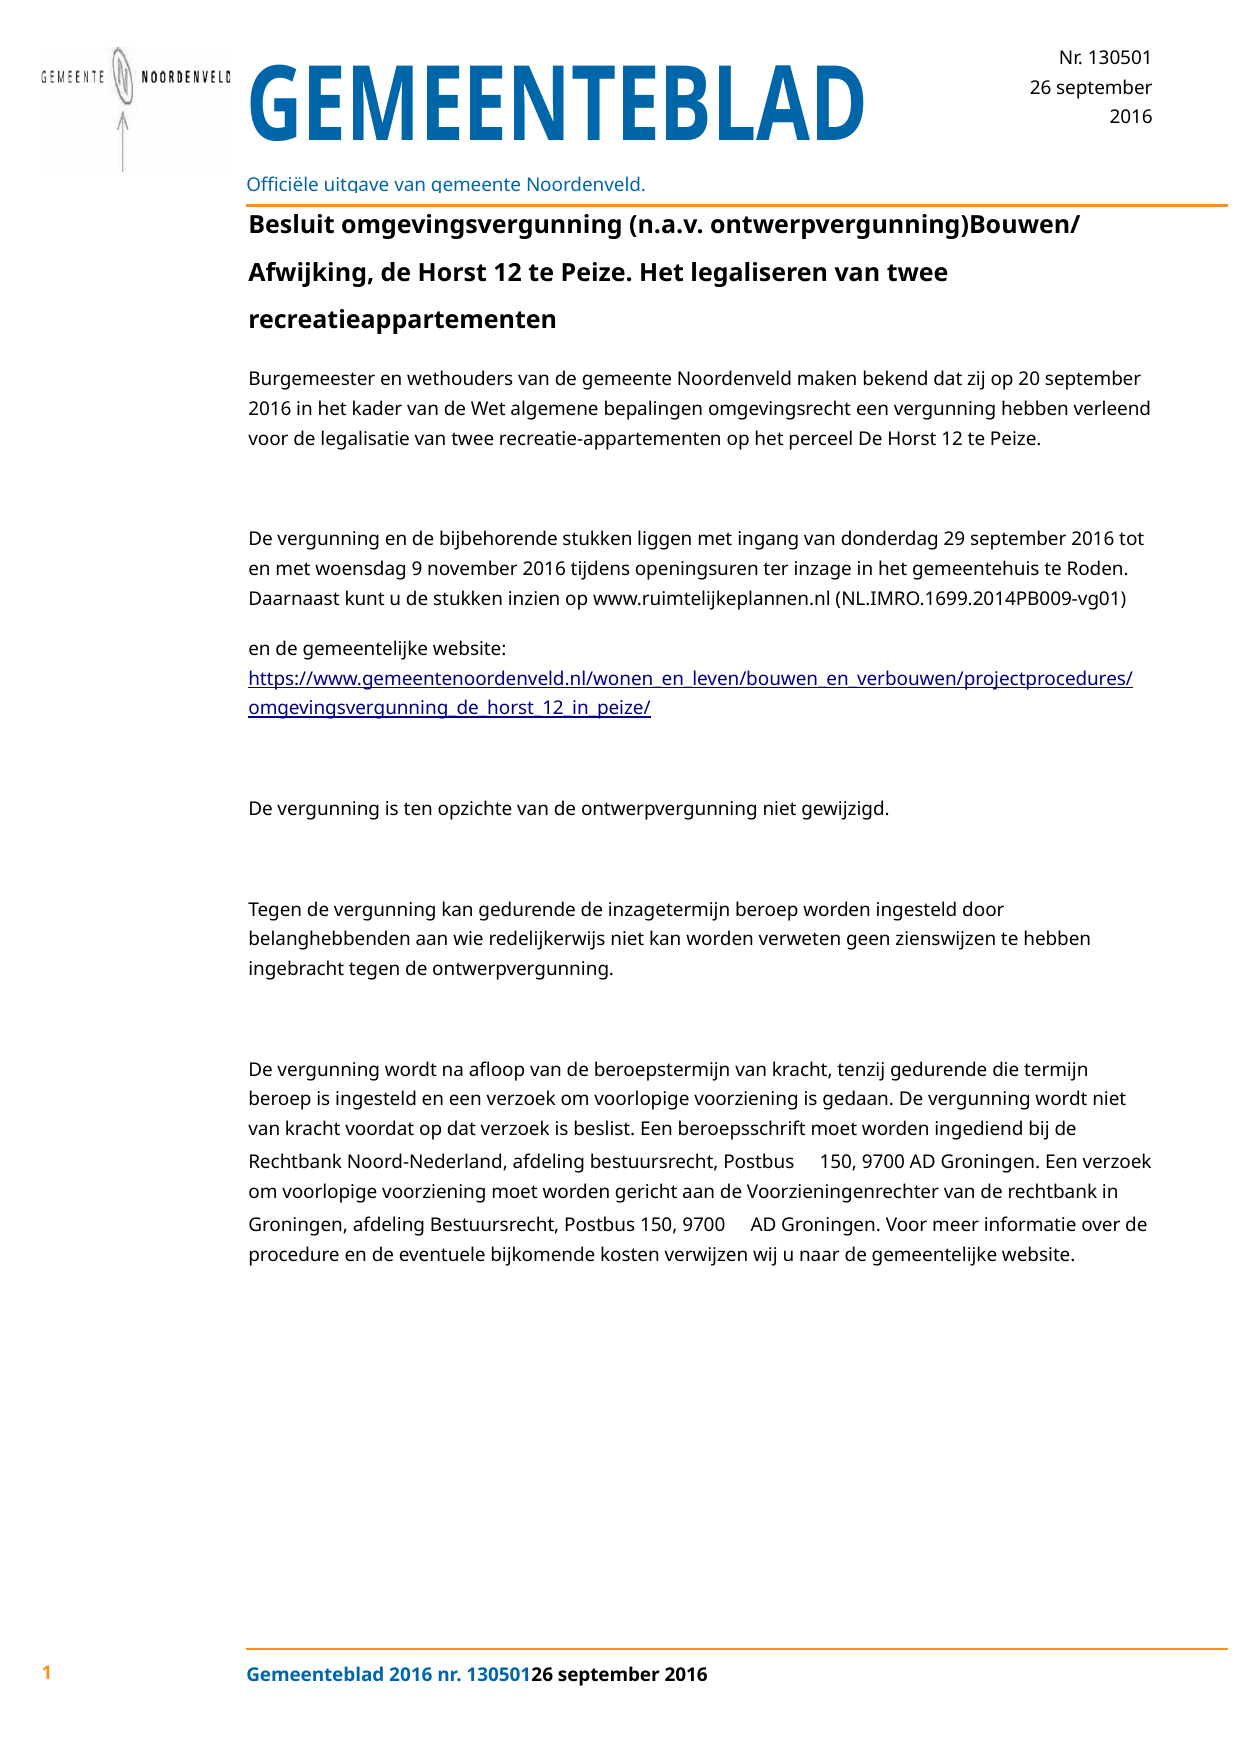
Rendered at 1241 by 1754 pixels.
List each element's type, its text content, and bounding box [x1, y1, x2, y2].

text Burgemeester en wethouders van de gemeente Noordenveld maken bekend dat zij op 20 september 2016 in het kader van de Wet algemene bepalingen omgevingsrecht een vergunning hebben verleend voor de legalisatie van twee recreatie-appartementen op het perceel De Horst 12 te Peize. [248, 366, 1152, 450]
text De vergunning en de bijbehorende stukken liggen met ingang van donderdag 29 september 2016 tot en met woensdag 9 november 2016 tijdens openingsuren ter inzage in het gemeentehuis te Roden. Daarnaast kunt u de stukken inzien op www.ruimtelijkeplannen.nl (NL.IMRO.1699.2014PB009-vg01) [248, 526, 1152, 610]
picture [41, 47, 231, 172]
text Besluit omgevingsvergunning (n.a.v. ontwerpvergunning)Bouwen/ Afwijking, de Horst 12 te Peize. Het legaliseren van twee recreatieappartementen [248, 207, 1152, 336]
text Tegen de vergunning kan gedurende de inzagetermijn beroep worden ingesteld door belanghebbenden aan wie redelijkerwijs niet kan worden verweten geen zienswijzen te hebben ingebracht tegen de ontwerpvergunning. [248, 896, 1152, 981]
text De vergunning is ten opzichte van de ontwerpvergunning niet gewijzigd. [248, 795, 1152, 821]
text en de gemeentelijke website: https://www.gemeentenoordenveld.nl/wonen_en_leven/bouwen_en_verbouwen/projectprocedures/omgevingsvergunning_de_horst_12_in_peize/ [248, 635, 1152, 720]
text De vergunning wordt na afloop van de beroepstermijn van kracht, tenzij gedurende die termijn beroep is ingesteld en een verzoek om voorlopige voorziening is gedaan. De vergunning wordt niet van kracht voordat op dat verzoek is beslist. Een beroepsschrift moet worden ingediend bij de Rechtbank Noord-Nederland, afdeling bestuursrecht, Postbus 150, 9700 AD Groningen. Een verzoek om voorlopige voorziening moet worden gericht aan de Voorzieningenrechter van de rechtbank in Groningen, afdeling Bestuursrecht, Postbus 150, 9700 AD Groningen. Voor meer informatie over de procedure en de eventuele bijkomende kosten verwijzen wij u naar de gemeentelijke website. [248, 1056, 1152, 1267]
